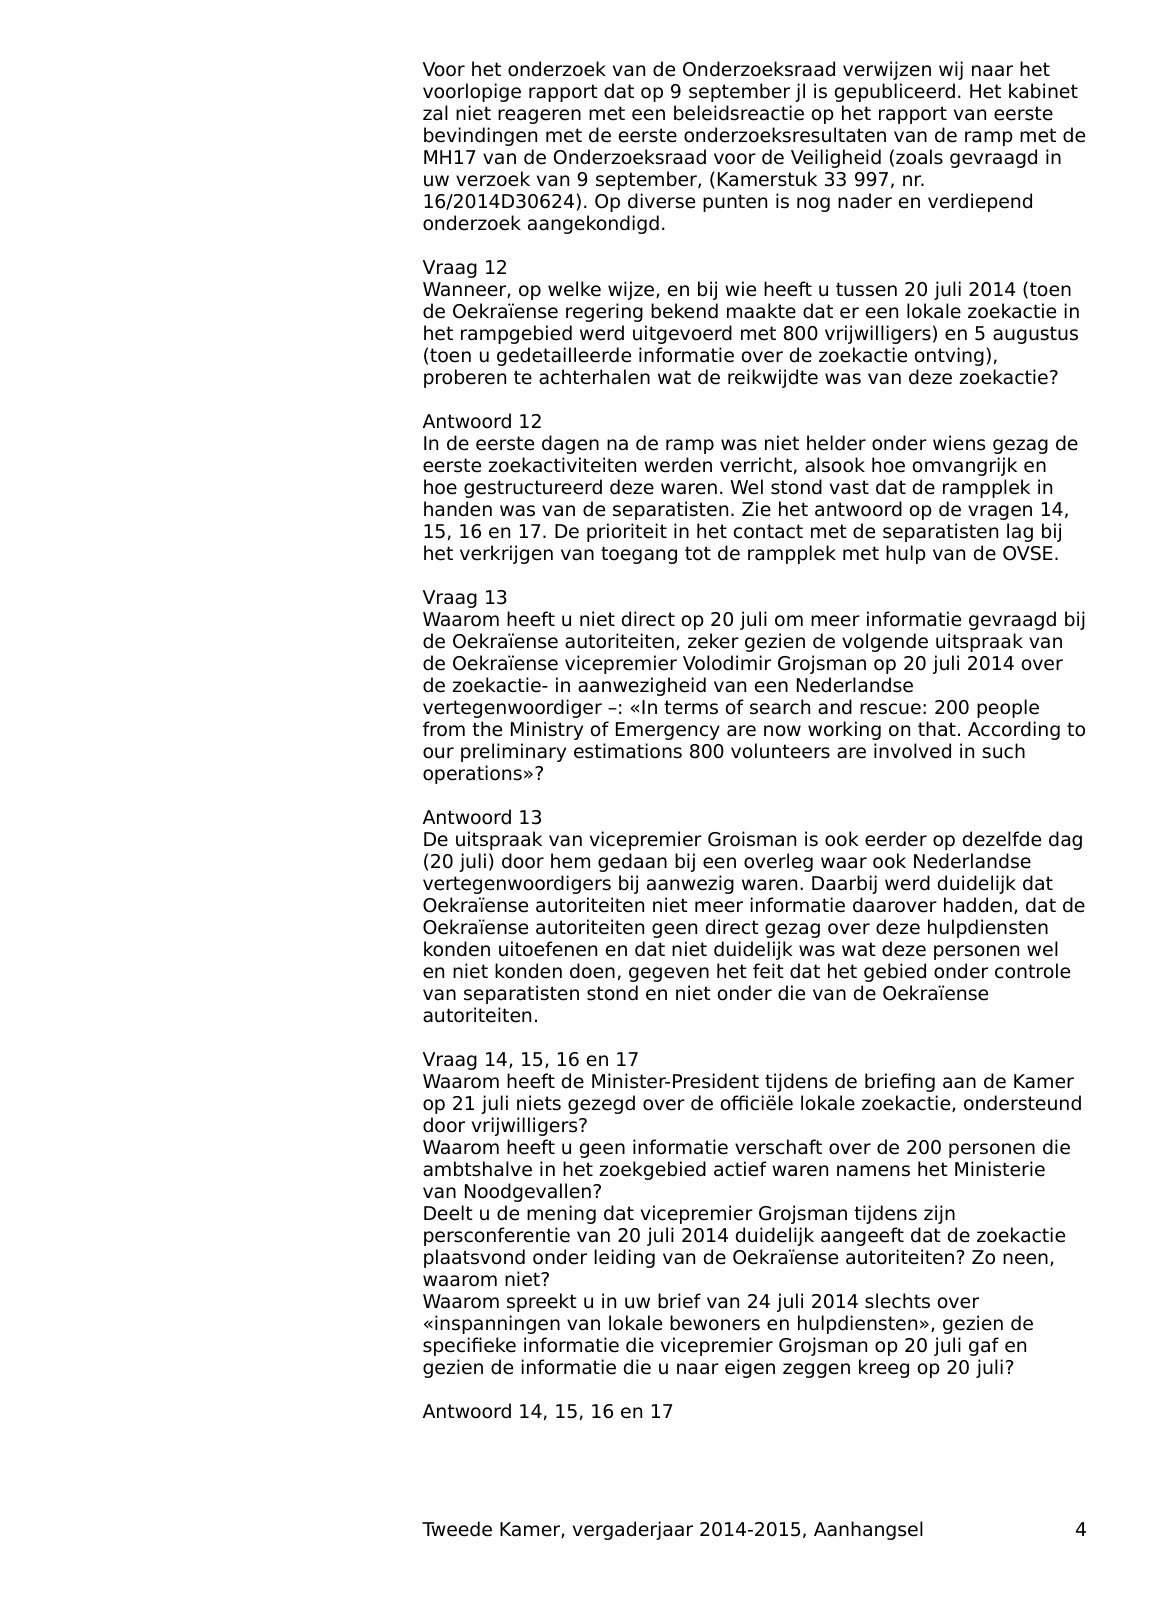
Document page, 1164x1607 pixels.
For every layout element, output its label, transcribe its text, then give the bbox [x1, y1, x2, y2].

text Deelt u de mening dat vicepremier Grojsman tijdens zijn persconferentie van 20 juli 2014 duidelijk aangeeft dat de zoekactie plaatsvond onder leiding van de Oekraïense autoriteiten? Zo neen, waarom niet? [422, 1203, 1087, 1291]
text Waarom heeft de Minister-President tijdens de briefing aan de Kamer op 21 juli niets gezegd over de officiële lokale zoekactie, ondersteund door vrijwilligers? [422, 1071, 1087, 1137]
text Waarom heeft u niet direct op 20 juli om meer informatie gevraagd bij de Oekraïense autoriteiten, zeker gezien de volgende uitspraak van de Oekraïense vicepremier Volodimir Grojsman op 20 juli 2014 over de zoekactie- in aanwezigheid van een Nederlandse vertegenwoordiger –: «In terms of search and rescue: 200 people from the Ministry of Emergency are now working on that. According to our preliminary estimations 800 volunteers are involved in such operations»? [422, 609, 1087, 785]
text Antwoord 13 [422, 807, 1087, 829]
text De uitspraak van vicepremier Groisman is ook eerder op dezelfde dag (20 juli) door hem gedaan bij een overleg waar ook Nederlandse vertegenwoordigers bij aanwezig waren. Daarbij werd duidelijk dat Oekraïense autoriteiten niet meer informatie daarover hadden, dat de Oekraïense autoriteiten geen direct gezag over deze hulpdiensten konden uitoefenen en dat niet duidelijk was wat deze personen wel en niet konden doen, gegeven het feit dat het gebied onder controle van separatisten stond en niet onder die van de Oekraïense autoriteiten. [422, 829, 1087, 1027]
text In de eerste dagen na de ramp was niet helder onder wiens gezag de eerste zoekactiviteiten werden verricht, alsook hoe omvangrijk en hoe gestructureerd deze waren. Wel stond vast dat de rampplek in handen was van de separatisten. Zie het antwoord op de vragen 14, 15, 16 en 17. De prioriteit in het contact met de separatisten lag bij het verkrijgen van toegang tot de rampplek met hulp van de OVSE. [422, 433, 1087, 565]
text Vraag 14, 15, 16 en 17 [422, 1049, 1087, 1071]
text Antwoord 14, 15, 16 en 17 [422, 1401, 1087, 1423]
text Antwoord 12 [422, 411, 1087, 433]
text Waarom spreekt u in uw brief van 24 juli 2014 slechts over «inspanningen van lokale bewoners en hulpdiensten», gezien de specifieke informatie die vicepremier Grojsman op 20 juli gaf en gezien de informatie die u naar eigen zeggen kreeg op 20 juli? [422, 1291, 1087, 1379]
text Waarom heeft u geen informatie verschaft over de 200 personen die ambtshalve in het zoekgebied actief waren namens het Ministerie van Noodgevallen? [422, 1137, 1087, 1203]
text Vraag 13 [422, 587, 1087, 609]
text Wanneer, op welke wijze, en bij wie heeft u tussen 20 juli 2014 (toen de Oekraïense regering bekend maakte dat er een lokale zoekactie in het rampgebied werd uitgevoerd met 800 vrijwilligers) en 5 augustus (toen u gedetailleerde informatie over de zoekactie ontving), proberen te achterhalen wat de reikwijdte was van deze zoekactie? [422, 279, 1087, 389]
text Voor het onderzoek van de Onderzoeksraad verwijzen wij naar het voorlopige rapport dat op 9 september jl is gepubliceerd. Het kabinet zal niet reageren met een beleidsreactie op het rapport van eerste bevindingen met de eerste onderzoeksresultaten van de ramp met de MH17 van de Onderzoeksraad voor de Veiligheid (zoals gevraagd in uw verzoek van 9 september, (Kamerstuk 33 997, nr. 16/2014D30624). Op diverse punten is nog nader en verdiepend onderzoek aangekondigd. [422, 59, 1087, 235]
text Vraag 12 [422, 257, 1087, 279]
